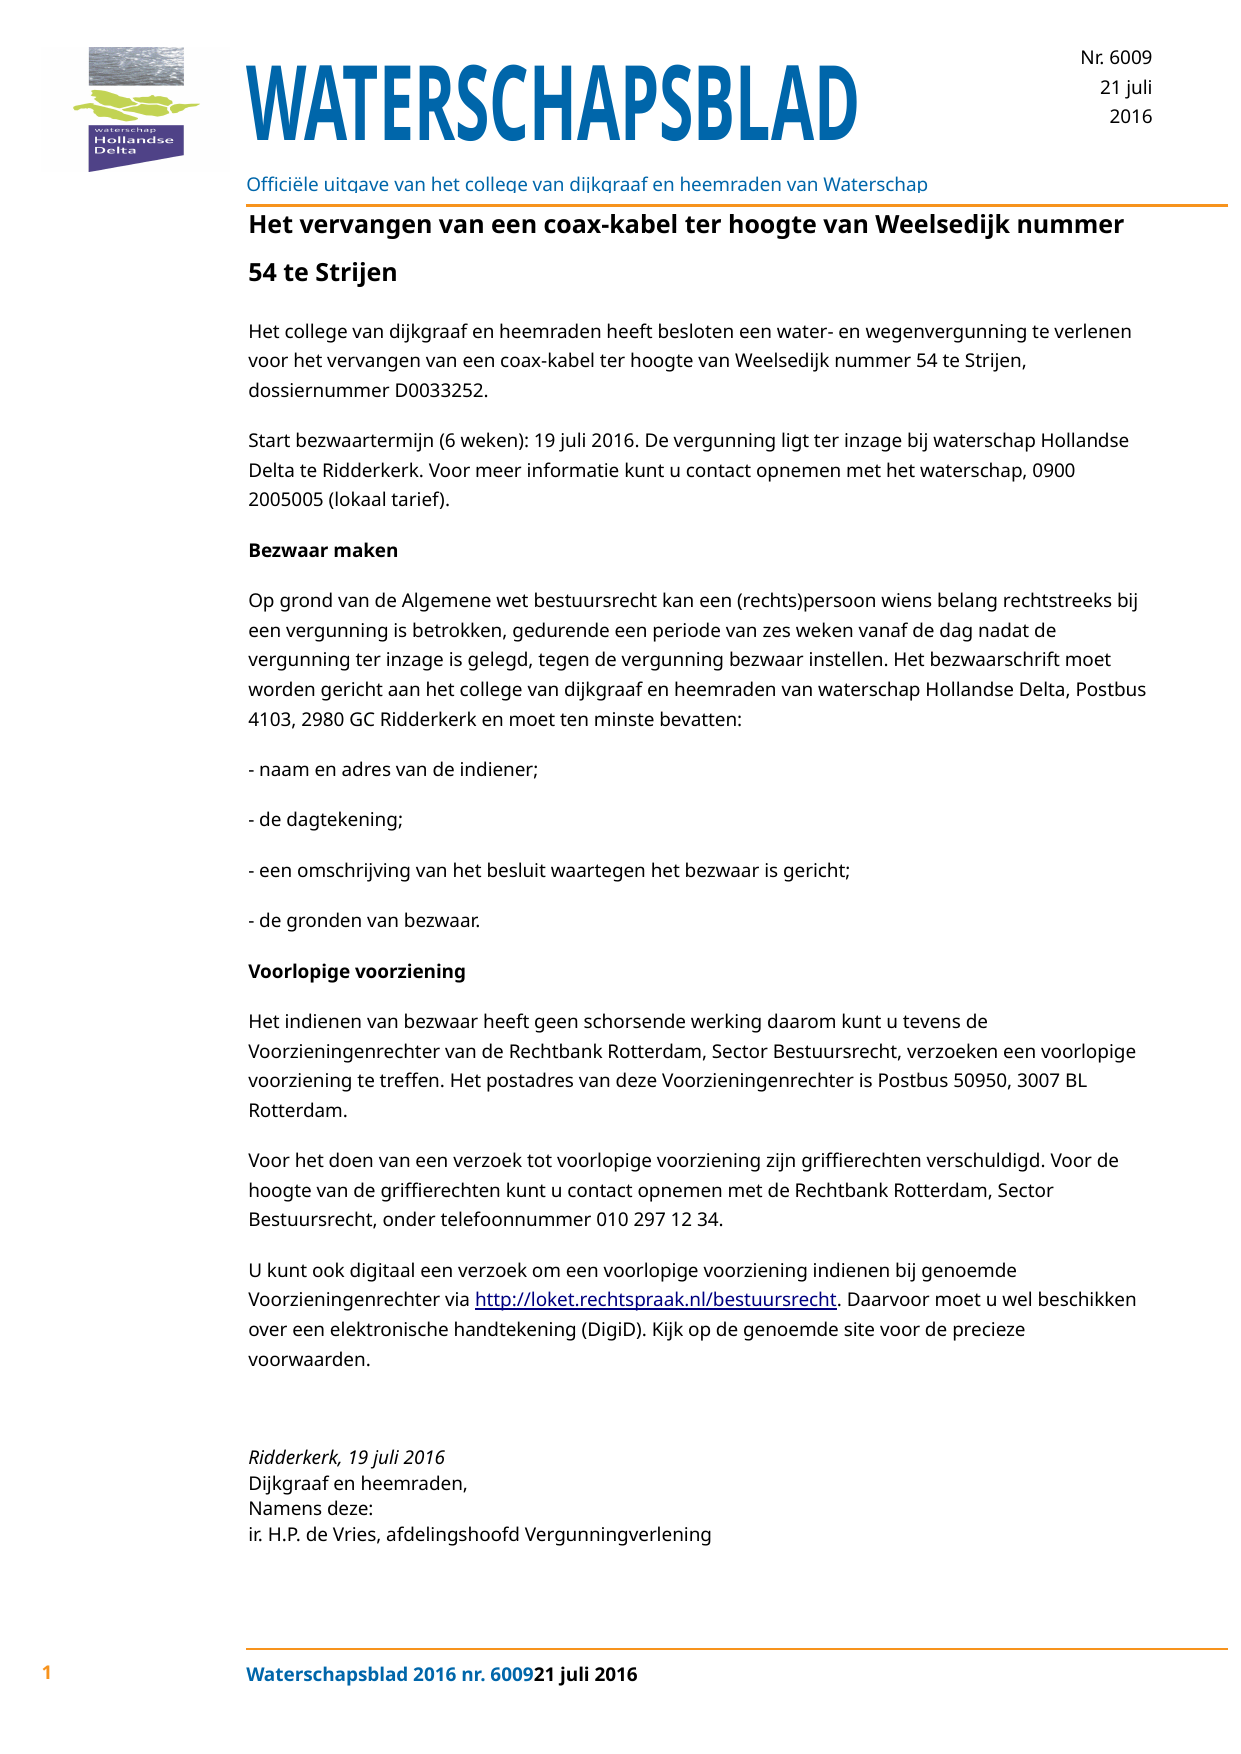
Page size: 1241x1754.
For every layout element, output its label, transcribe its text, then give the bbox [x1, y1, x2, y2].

text Het indienen van bezwaar heeft geen schorsende werking daarom kunt u tevens de Voorzieningenrechter van de Rechtbank Rotterdam, Sector Bestuursrecht, verzoeken een voorlopige voorziening te treffen. Het postadres van deze Voorzieningenrechter is Postbus 50950, 3007 BL Rotterdam. [248, 1008, 1152, 1123]
text - de gronden van bezwaar. [248, 907, 1152, 933]
text Voorlopige voorziening [248, 958, 1152, 984]
text Het college van dijkgraaf en heemraden heeft besloten een water- en wegenvergunning te verlenen voor het vervangen van een coax-kabel ter hoogte van Weelsedijk nummer 54 te Strijen, dossiernummer D0033252. [248, 318, 1152, 403]
text Start bezwaartermijn (6 weken): 19 juli 2016. De vergunning ligt ter inzage bij waterschap Hollandse Delta te Ridderkerk. Voor meer informatie kunt u contact opnemen met het waterschap, 0900 2005005 (lokaal tarief). [248, 427, 1152, 512]
text Namens deze: [248, 1496, 1152, 1521]
picture [41, 47, 231, 172]
text - een omschrijving van het besluit waartegen het bezwaar is gericht; [248, 857, 1152, 883]
text Ridderkerk, 19 juli 2016 [248, 1444, 1152, 1470]
text Voor het doen van een verzoek tot voorlopige voorziening zijn griffierechten verschuldigd. Voor de hoogte van de griffierechten kunt u contact opnemen met de Rechtbank Rotterdam, Sector Bestuursrecht, onder telefoonnummer 010 297 12 34. [248, 1147, 1152, 1232]
text Dijkgraaf en heemraden, [248, 1470, 1152, 1496]
text ir. H.P. de Vries, afdelingshoofd Vergunningverlening [248, 1521, 1152, 1547]
text Bezwaar maken [248, 537, 1152, 563]
text - naam en adres van de indiener; [248, 756, 1152, 782]
text Het vervangen van een coax-kabel ter hoogte van Weelsedijk nummer 54 te Strijen [248, 207, 1152, 288]
text - de dagtekening; [248, 807, 1152, 832]
text U kunt ook digitaal een verzoek om een voorlopige voorziening indienen bij genoemde Voorzieningenrechter via http://loket.rechtspraak.nl/bestuursrecht. Daarvoor moet u wel beschikken over een elektronische handtekening (DigiD). Kijk op de genoemde site voor de precieze voorwaarden. [248, 1257, 1152, 1372]
text Op grond van de Algemene wet bestuursrecht kan een (rechts)persoon wiens belang rechtstreeks bij een vergunning is betrokken, gedurende een periode van zes weken vanaf de dag nadat de vergunning ter inzage is gelegd, tegen de vergunning bezwaar instellen. Het bezwaarschrift moet worden gericht aan het college van dijkgraaf en heemraden van waterschap Hollandse Delta, Postbus 4103, 2980 GC Ridderkerk en moet ten minste bevatten: [248, 587, 1152, 732]
